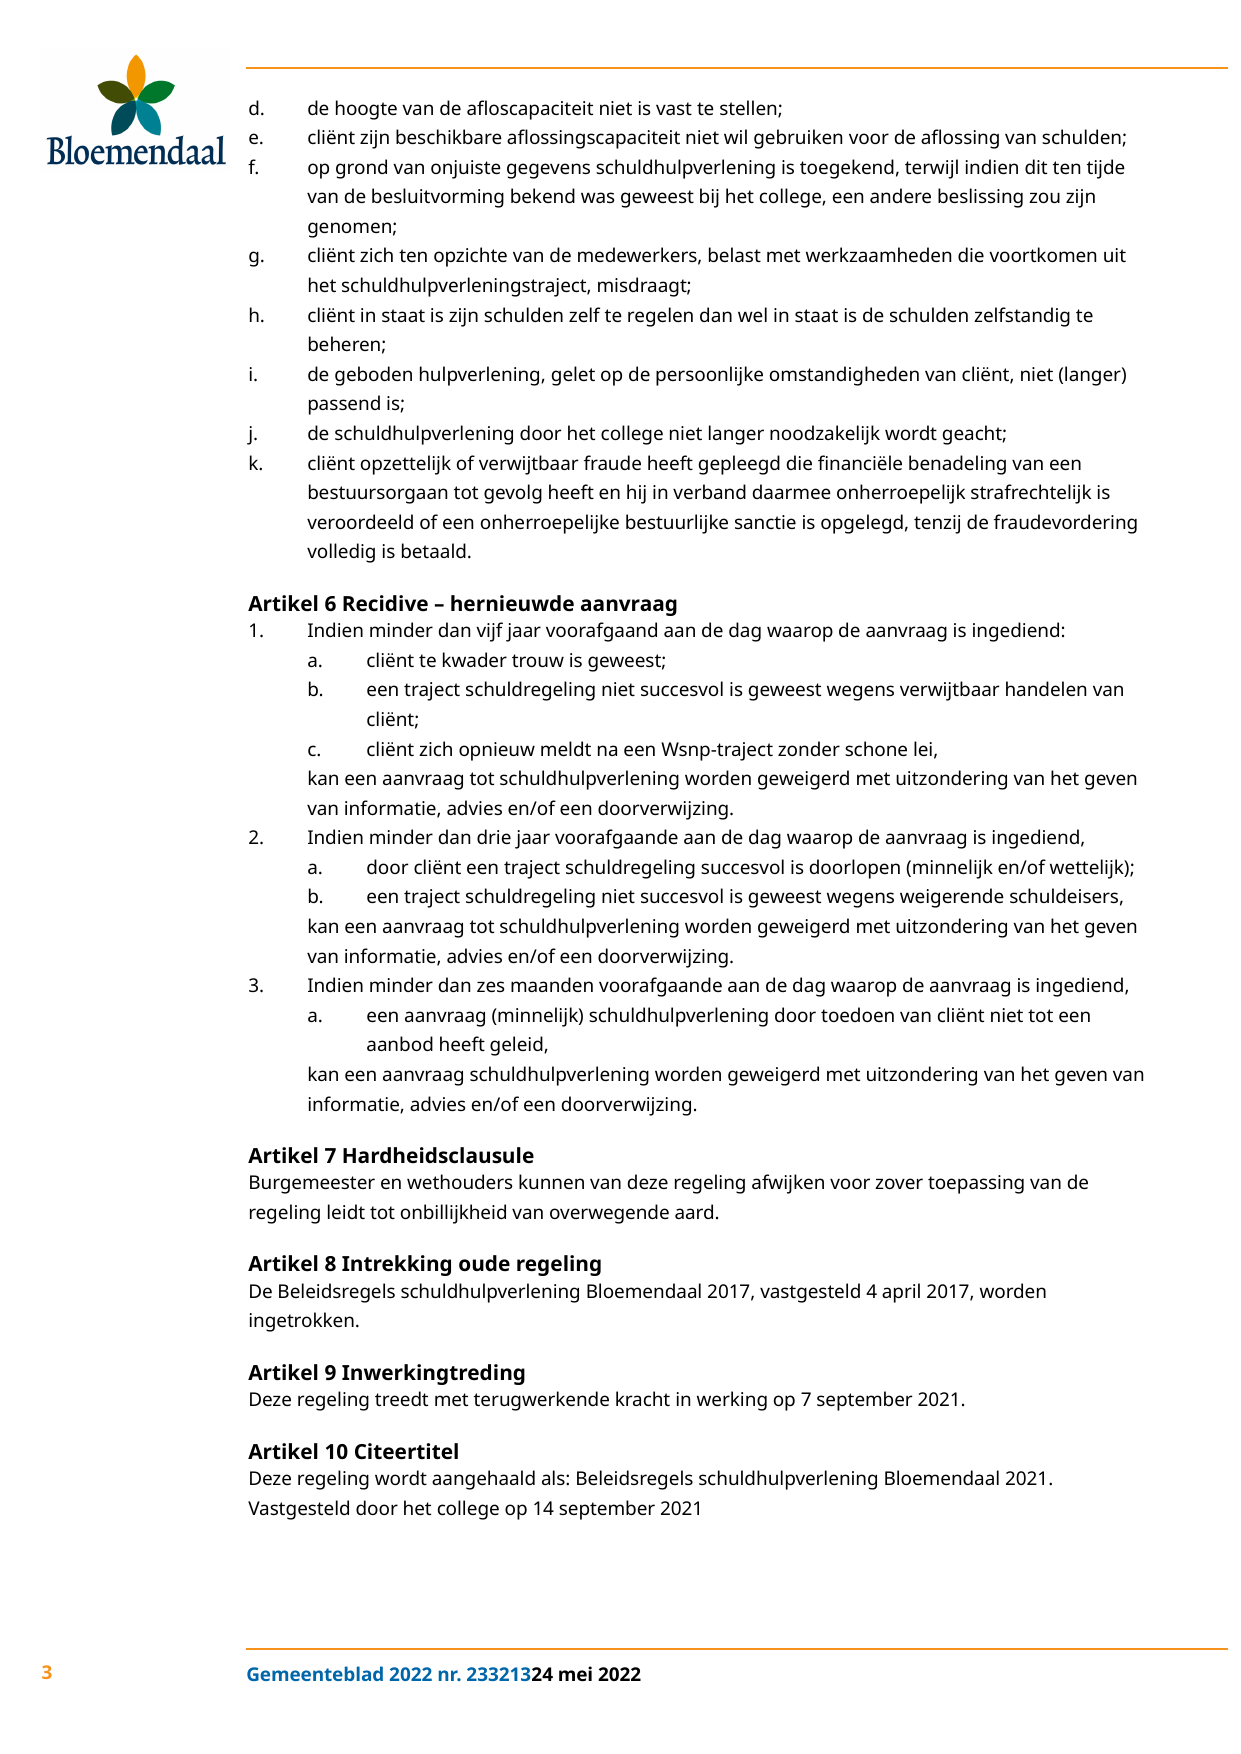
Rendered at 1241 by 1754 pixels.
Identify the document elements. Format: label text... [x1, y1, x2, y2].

list kan een aanvraag tot schuldhulpverlening worden geweigerd met uitzondering van het geven van informatie, advies en/of een doorverwijzing. [248, 765, 1152, 821]
picture [41, 47, 231, 172]
list cliënt opzettelijk of verwijtbaar fraude heeft gepleegd die financiële benadeling van een bestuursorgaan tot gevolg heeft en hij in verband daarmee onherroepelijk strafrechtelijk is veroordeeld of een onherroepelijke bestuurlijke sanctie is opgelegd, tenzij de fraudevordering volledig is betaald. [248, 450, 1152, 564]
list cliënt te kwader trouw is geweest; [307, 647, 1152, 673]
text Artikel 9 Inwerkingtreding [248, 1358, 1152, 1386]
text De Beleidsregels schuldhulpverlening Bloemendaal 2017, vastgesteld 4 april 2017, worden ingetrokken. [248, 1278, 1152, 1333]
list de hoogte van de afloscapaciteit niet is vast te stellen; [248, 95, 1152, 121]
list kan een aanvraag schuldhulpverlening worden geweigerd met uitzondering van het geven van informatie, advies en/of een doorverwijzing. [248, 1061, 1152, 1116]
list door cliënt een traject schuldregeling succesvol is doorlopen (minnelijk en/of wettelijk); [307, 854, 1152, 880]
list Indien minder dan vijf jaar voorafgaand aan de dag waarop de aanvraag is ingediend: [248, 617, 1152, 643]
list cliënt in staat is zijn schulden zelf te regelen dan wel in staat is de schulden zelfstandig te beheren; [248, 302, 1152, 357]
list Indien minder dan zes maanden voorafgaande aan de dag waarop de aanvraag is ingediend, [248, 972, 1152, 998]
list een aanvraag (minnelijk) schuldhulpverlening door toedoen van cliënt niet tot een aanbod heeft geleid, [307, 1002, 1152, 1057]
list cliënt zijn beschikbare aflossingscapaciteit niet wil gebruiken voor de aflossing van schulden; [248, 124, 1152, 150]
list een traject schuldregeling niet succesvol is geweest wegens verwijtbaar handelen van cliënt; [307, 677, 1152, 732]
list op grond van onjuiste gegevens schuldhulpverlening is toegekend, terwijl indien dit ten tijde van de besluitvorming bekend was geweest bij het college, een andere beslissing zou zijn genomen; [248, 154, 1152, 239]
text Artikel 7 Hardheidsclausule [248, 1141, 1152, 1169]
text Vastgesteld door het college op 14 september 2021 [248, 1495, 1152, 1521]
text Artikel 6 Recidive – hernieuwde aanvraag [248, 589, 1152, 617]
text Deze regeling wordt aangehaald als: Beleidsregels schuldhulpverlening Bloemendaal 2021. [248, 1465, 1152, 1491]
list kan een aanvraag tot schuldhulpverlening worden geweigerd met uitzondering van het geven van informatie, advies en/of een doorverwijzing. [248, 913, 1152, 968]
list cliënt zich opnieuw meldt na een Wsnp-traject zonder schone lei, [307, 736, 1152, 761]
list de geboden hulpverlening, gelet op de persoonlijke omstandigheden van cliënt, niet (langer) passend is; [248, 361, 1152, 416]
list cliënt zich ten opzichte van de medewerkers, belast met werkzaamheden die voortkomen uit het schuldhulpverleningstraject, misdraagt; [248, 243, 1152, 298]
text Artikel 10 Citeertitel [248, 1437, 1152, 1465]
list Indien minder dan drie jaar voorafgaande aan de dag waarop de aanvraag is ingediend, [248, 824, 1152, 850]
text Artikel 8 Intrekking oude regeling [248, 1249, 1152, 1278]
text Burgemeester en wethouders kunnen van deze regeling afwijken voor zover toepassing van de regeling leidt tot onbillijkheid van overwegende aard. [248, 1169, 1152, 1225]
text Deze regeling treedt met terugwerkende kracht in werking op 7 september 2021. [248, 1386, 1152, 1412]
list een traject schuldregeling niet succesvol is geweest wegens weigerende schuldeisers, [307, 884, 1152, 909]
list de schuldhulpverlening door het college niet langer noodzakelijk wordt geacht; [248, 420, 1152, 446]
